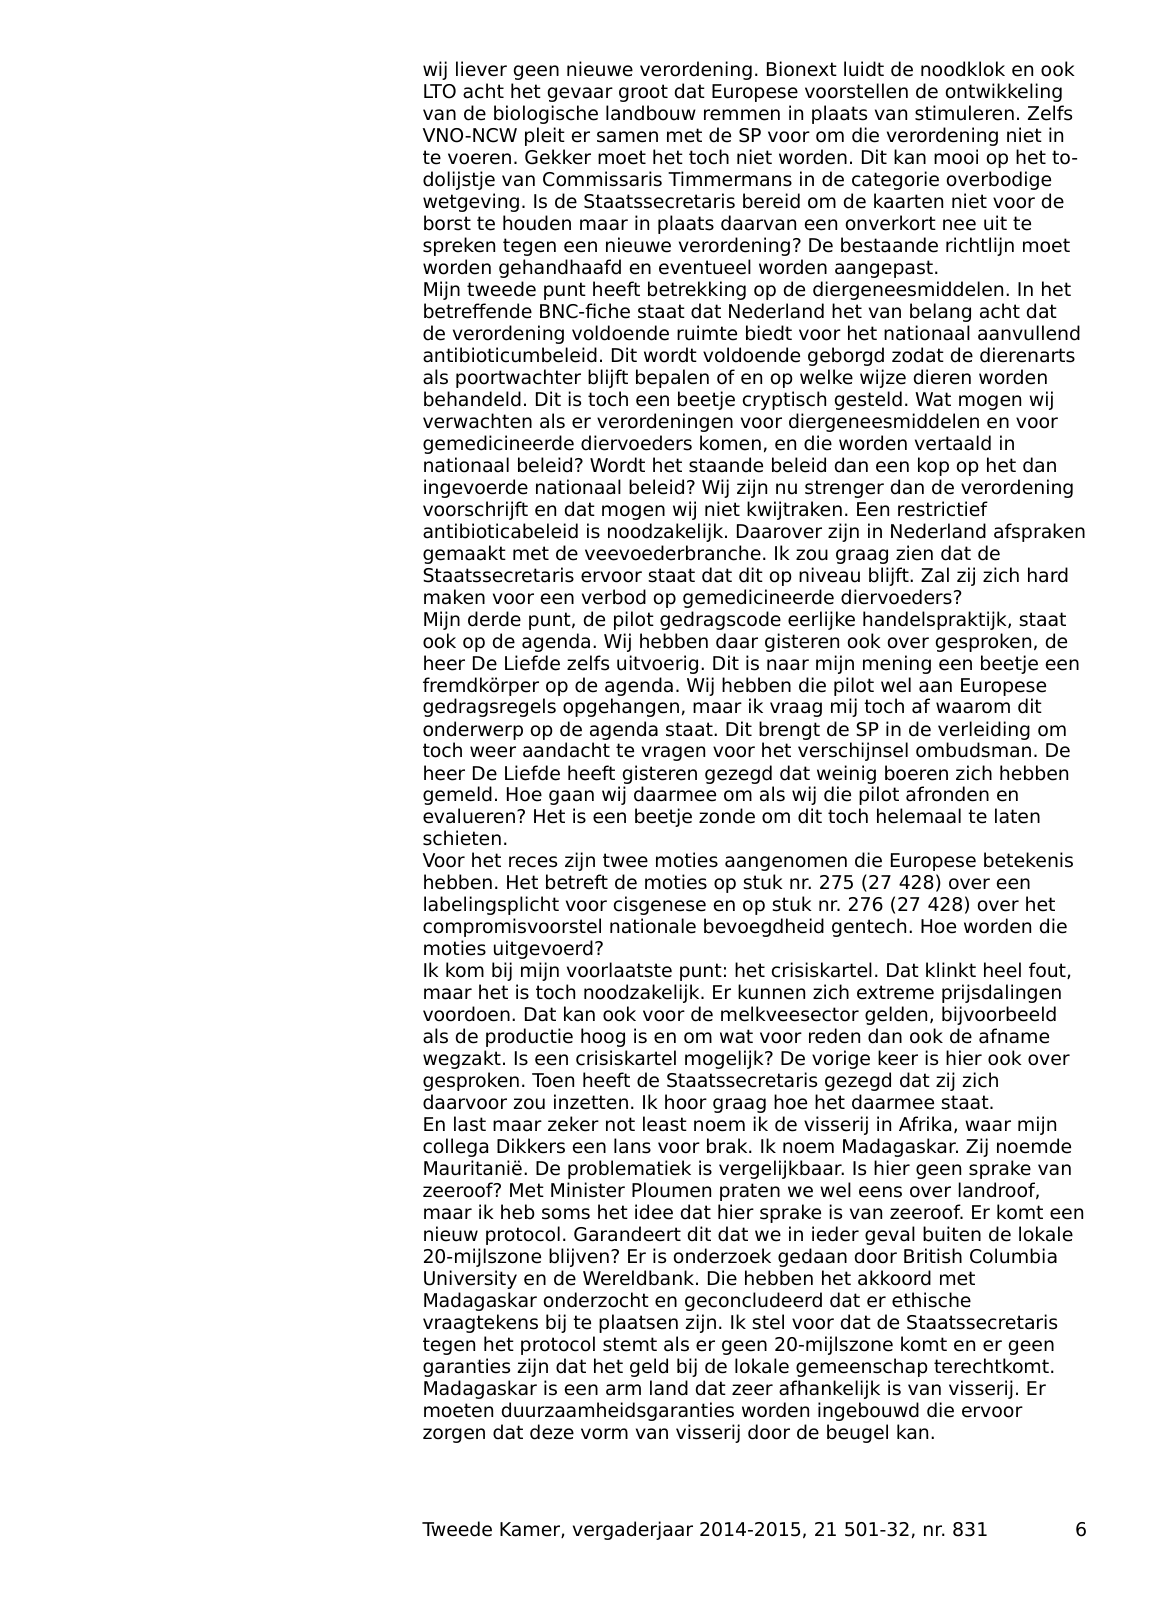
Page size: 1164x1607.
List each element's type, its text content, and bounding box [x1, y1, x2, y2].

text En last maar zeker not least noem ik de visserij in Afrika, waar mijn collega Dikkers een lans voor brak. Ik noem Madagaskar. Zij noemde Mauritanië. De problematiek is vergelijkbaar. Is hier geen sprake van zeeroof? Met Minister Ploumen praten we wel eens over landroof, maar ik heb soms het idee dat hier sprake is van zeeroof. Er komt een nieuw protocol. Garandeert dit dat we in ieder geval buiten de lokale 20-mijlszone blijven? Er is onderzoek gedaan door British Columbia University en de Wereldbank. Die hebben het akkoord met Madagaskar onderzocht en geconcludeerd dat er ethische vraagtekens bij te plaatsen zijn. Ik stel voor dat de Staatssecretaris tegen het protocol stemt als er geen 20-mijlszone komt en er geen garanties zijn dat het geld bij de lokale gemeenschap terechtkomt. Madagaskar is een arm land dat zeer afhankelijk is van visserij. Er moeten duurzaamheidsgaranties worden ingebouwd die ervoor zorgen dat deze vorm van visserij door de beugel kan. [422, 1114, 1087, 1444]
text Voor het reces zijn twee moties aangenomen die Europese betekenis hebben. Het betreft de moties op stuk nr. 275 (27 428) over een labelingsplicht voor cisgenese en op stuk nr. 276 (27 428) over het compromisvoorstel nationale bevoegdheid gentech. Hoe worden die moties uitgevoerd? [422, 850, 1087, 960]
text Ik kom bij mijn voorlaatste punt: het crisiskartel. Dat klinkt heel fout, maar het is toch noodzakelijk. Er kunnen zich extreme prijsdalingen voordoen. Dat kan ook voor de melkveesector gelden, bijvoorbeeld als de productie hoog is en om wat voor reden dan ook de afname wegzakt. Is een crisiskartel mogelijk? De vorige keer is hier ook over gesproken. Toen heeft de Staatssecretaris gezegd dat zij zich daarvoor zou inzetten. Ik hoor graag hoe het daarmee staat. [422, 960, 1087, 1114]
text Mijn derde punt, de pilot gedragscode eerlijke handelspraktijk, staat ook op de agenda. Wij hebben daar gisteren ook over gesproken, de heer De Liefde zelfs uitvoerig. Dit is naar mijn mening een beetje een fremdkörper op de agenda. Wij hebben die pilot wel aan Europese gedragsregels opgehangen, maar ik vraag mij toch af waarom dit onderwerp op de agenda staat. Dit brengt de SP in de verleiding om toch weer aandacht te vragen voor het verschijnsel ombudsman. De heer De Liefde heeft gisteren gezegd dat weinig boeren zich hebben gemeld. Hoe gaan wij daarmee om als wij die pilot afronden en evalueren? Het is een beetje zonde om dit toch helemaal te laten schieten. [422, 608, 1087, 850]
text wij liever geen nieuwe verordening. Bionext luidt de noodklok en ook LTO acht het gevaar groot dat Europese voorstellen de ontwikkeling van de biologische landbouw remmen in plaats van stimuleren. Zelfs VNO-NCW pleit er samen met de SP voor om die verordening niet in te voeren. Gekker moet het toch niet worden. Dit kan mooi op het to-dolijstje van Commissaris Timmermans in de categorie overbodige wetgeving. Is de Staatssecretaris bereid om de kaarten niet voor de borst te houden maar in plaats daarvan een onverkort nee uit te spreken tegen een nieuwe verordening? De bestaande richtlijn moet worden gehandhaafd en eventueel worden aangepast. [422, 59, 1087, 279]
text Mijn tweede punt heeft betrekking op de diergeneesmiddelen. In het betreffende BNC-fiche staat dat Nederland het van belang acht dat de verordening voldoende ruimte biedt voor het nationaal aanvullend antibioticumbeleid. Dit wordt voldoende geborgd zodat de dierenarts als poortwachter blijft bepalen of en op welke wijze dieren worden behandeld. Dit is toch een beetje cryptisch gesteld. Wat mogen wij verwachten als er verordeningen voor diergeneesmiddelen en voor gemedicineerde diervoeders komen, en die worden vertaald in nationaal beleid? Wordt het staande beleid dan een kop op het dan ingevoerde nationaal beleid? Wij zijn nu strenger dan de verordening voorschrijft en dat mogen wij niet kwijtraken. Een restrictief antibioticabeleid is noodzakelijk. Daarover zijn in Nederland afspraken gemaakt met de veevoederbranche. Ik zou graag zien dat de Staatssecretaris ervoor staat dat dit op niveau blijft. Zal zij zich hard maken voor een verbod op gemedicineerde diervoeders? [422, 279, 1087, 608]
